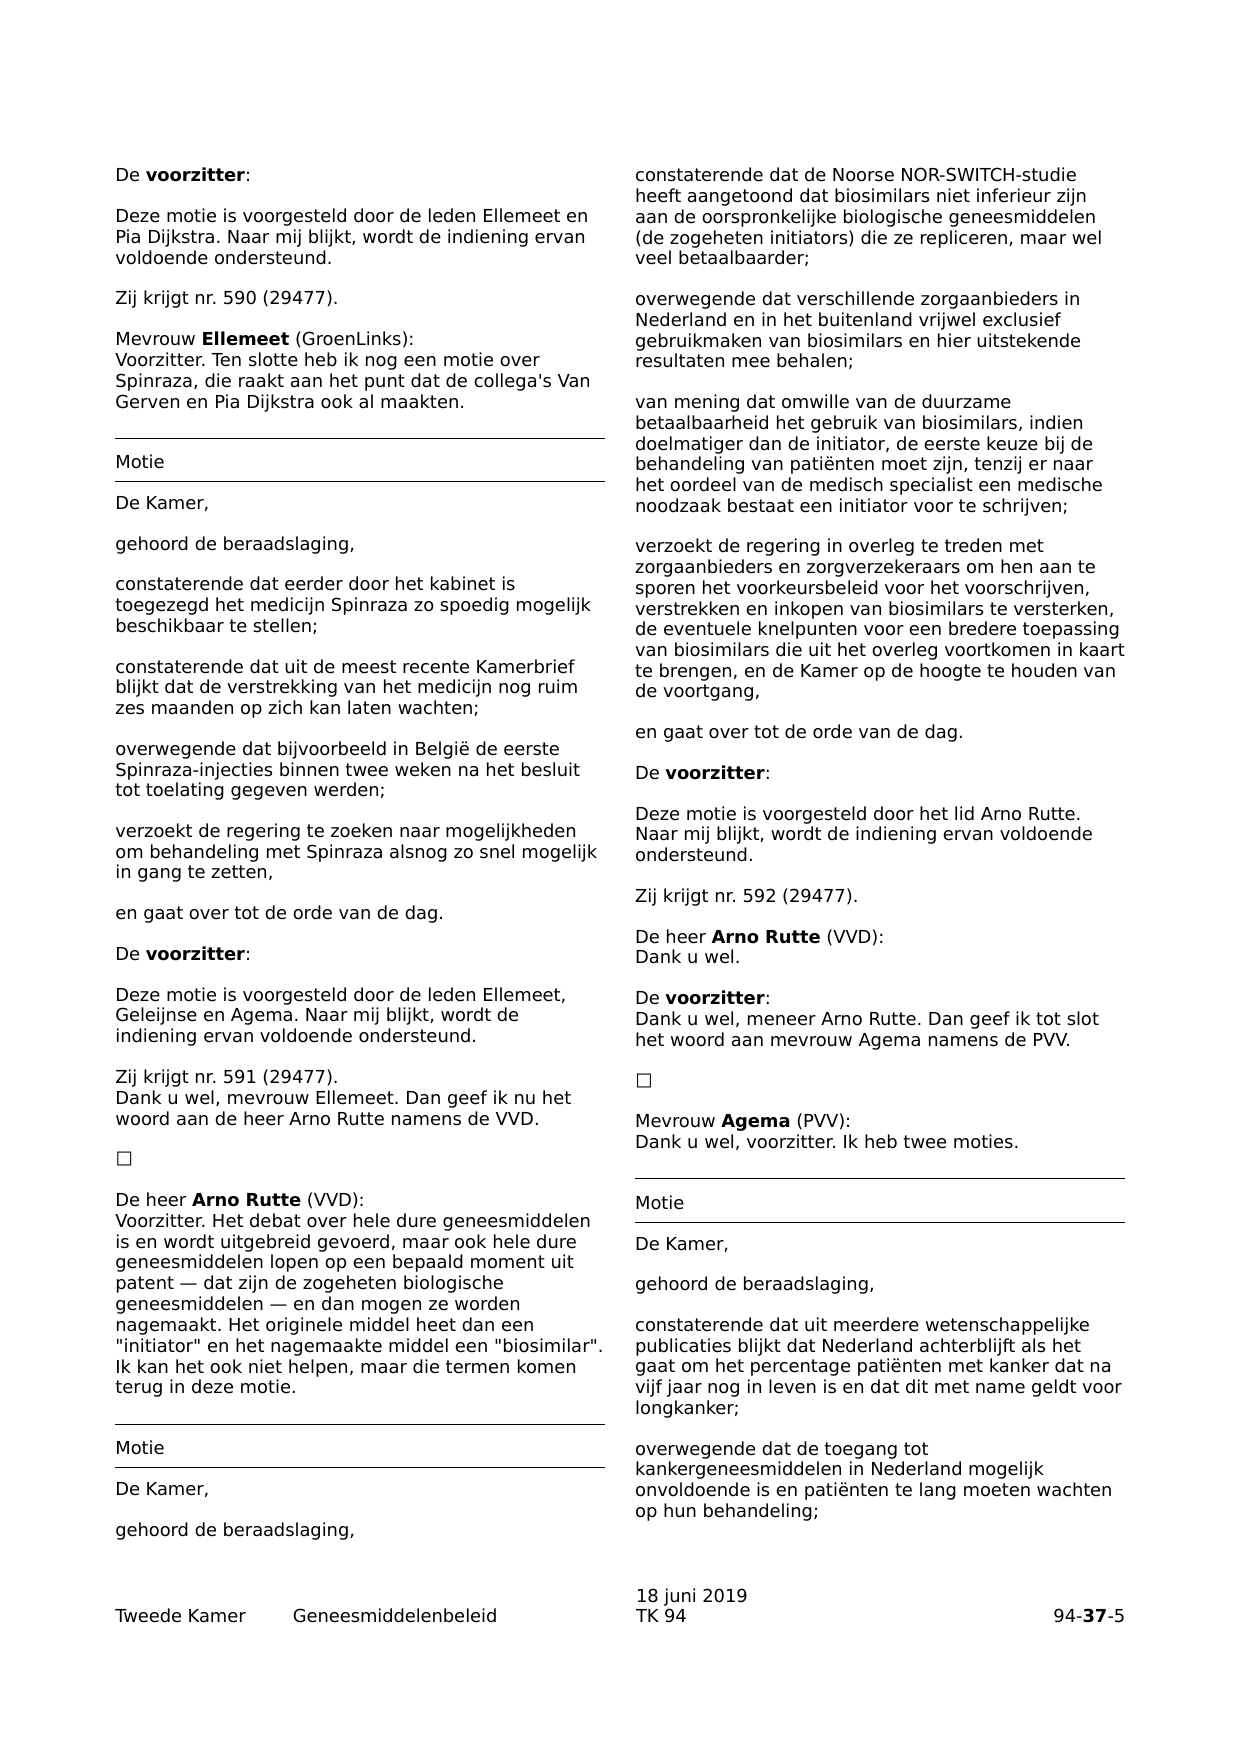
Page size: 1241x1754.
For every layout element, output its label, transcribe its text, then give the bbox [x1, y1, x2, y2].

text Zij krijgt nr. 592 (29477). [635, 886, 1125, 906]
text De Kamer, [115, 493, 605, 513]
text Dank u wel, mevrouw Ellemeet. Dan geef ik nu het woord aan de heer Arno Rutte namens de VVD. [115, 1087, 605, 1129]
text van mening dat omwille van de duurzame betaalbaarheid het gebruik van biosimilars, indien doelmatiger dan de initiator, de eerste keuze bij de behandeling van patiënten moet zijn, tenzij er naar het oordeel van de medisch specialist een medische noodzaak bestaat een initiator voor te schrijven; [635, 392, 1125, 516]
text Zij krijgt nr. 591 (29477). [115, 1067, 605, 1087]
text constaterende dat uit de meest recente Kamerbrief blijkt dat de verstrekking van het medicijn nog ruim zes maanden op zich kan laten wachten; [115, 656, 605, 719]
text Deze motie is voorgesteld door de leden Ellemeet en Pia Dijkstra. Naar mij blijkt, wordt de indiening ervan voldoende ondersteund. [115, 206, 605, 268]
text verzoekt de regering in overleg te treden met zorgaanbieders en zorgverzekeraars om hen aan te sporen het voorkeursbeleid voor het voorschrijven, verstrekken en inkopen van biosimilars te versterken, de eventuele knelpunten voor een bredere toepassing van biosimilars die uit het overleg voortkomen in kaart te brengen, en de Kamer op de hoogte te houden van de voortgang, [635, 536, 1125, 702]
text Motie [635, 1193, 1125, 1213]
text De heer Arno Rutte (VVD): [635, 926, 1125, 947]
text De voorzitter: [635, 763, 1125, 783]
text ⬜ [635, 1070, 1125, 1091]
text en gaat over tot de orde van de dag. [115, 903, 605, 924]
text De Kamer, [635, 1233, 1125, 1254]
text De Kamer, [115, 1479, 605, 1499]
text De voorzitter: [115, 944, 605, 964]
text gehoord de beraadslaging, [635, 1274, 1125, 1295]
text Voorzitter. Het debat over hele dure geneesmiddelen is en wordt uitgebreid gevoerd, maar ook hele dure geneesmiddelen lopen op een bepaald moment uit patent — dat zijn de zogeheten biologische geneesmiddelen — en dan mogen ze worden nagemaakt. Het originele middel heet dan een "initiator" en het nagemaakte middel een "biosimilar". Ik kan het ook niet helpen, maar die termen komen terug in deze motie. [115, 1211, 605, 1398]
text De heer Arno Rutte (VVD): [115, 1190, 605, 1211]
text Motie [115, 452, 605, 473]
text Mevrouw Ellemeet (GroenLinks): [115, 329, 605, 350]
text constaterende dat uit meerdere wetenschappelijke publicaties blijkt dat Nederland achterblijft als het gaat om het percentage patiënten met kanker dat na vijf jaar nog in leven is en dat dit met name geldt voor longkanker; [635, 1315, 1125, 1418]
text Mevrouw Agema (PVV): [635, 1111, 1125, 1132]
text constaterende dat eerder door het kabinet is toegezegd het medicijn Spinraza zo spoedig mogelijk beschikbaar te stellen; [115, 574, 605, 636]
text Dank u wel, voorzitter. Ik heb twee moties. [635, 1132, 1125, 1153]
text Zij krijgt nr. 590 (29477). [115, 288, 605, 309]
text Dank u wel. [635, 947, 1125, 968]
text verzoekt de regering te zoeken naar mogelijkheden om behandeling met Spinraza alsnog zo snel mogelijk in gang te zetten, [115, 821, 605, 883]
text gehoord de beraadslaging, [115, 533, 605, 554]
text Motie [115, 1438, 605, 1459]
text Dank u wel, meneer Arno Rutte. Dan geef ik tot slot het woord aan mevrouw Agema namens de PVV. [635, 1009, 1125, 1050]
text gehoord de beraadslaging, [115, 1519, 605, 1540]
text Deze motie is voorgesteld door de leden Ellemeet, Geleijnse en Agema. Naar mij blijkt, wordt de indiening ervan voldoende ondersteund. [115, 984, 605, 1047]
text Voorzitter. Ten slotte heb ik nog een motie over Spinraza, die raakt aan het punt dat de collega's Van Gerven en Pia Dijkstra ook al maakten. [115, 350, 605, 412]
text Deze motie is voorgesteld door het lid Arno Rutte. Naar mij blijkt, wordt de indiening ervan voldoende ondersteund. [635, 803, 1125, 866]
text De voorzitter: [635, 988, 1125, 1009]
text en gaat over tot de orde van de dag. [635, 722, 1125, 743]
text constaterende dat de Noorse NOR-SWITCH-studie heeft aangetoond dat biosimilars niet inferieur zijn aan de oorspronkelijke biologische geneesmiddelen (de zogeheten initiators) die ze repliceren, maar wel veel betaalbaarder; [635, 165, 1125, 269]
text ⬜ [115, 1149, 605, 1170]
text overwegende dat bijvoorbeeld in België de eerste Spinraza-injecties binnen twee weken na het besluit tot toelating gegeven werden; [115, 739, 605, 801]
text overwegende dat verschillende zorgaanbieders in Nederland en in het buitenland vrijwel exclusief gebruikmaken van biosimilars en hier uitstekende resultaten mee behalen; [635, 289, 1125, 372]
text De voorzitter: [115, 165, 605, 186]
text overwegende dat de toegang tot kankergeneesmiddelen in Nederland mogelijk onvoldoende is en patiënten te lang moeten wachten op hun behandeling; [635, 1438, 1125, 1521]
